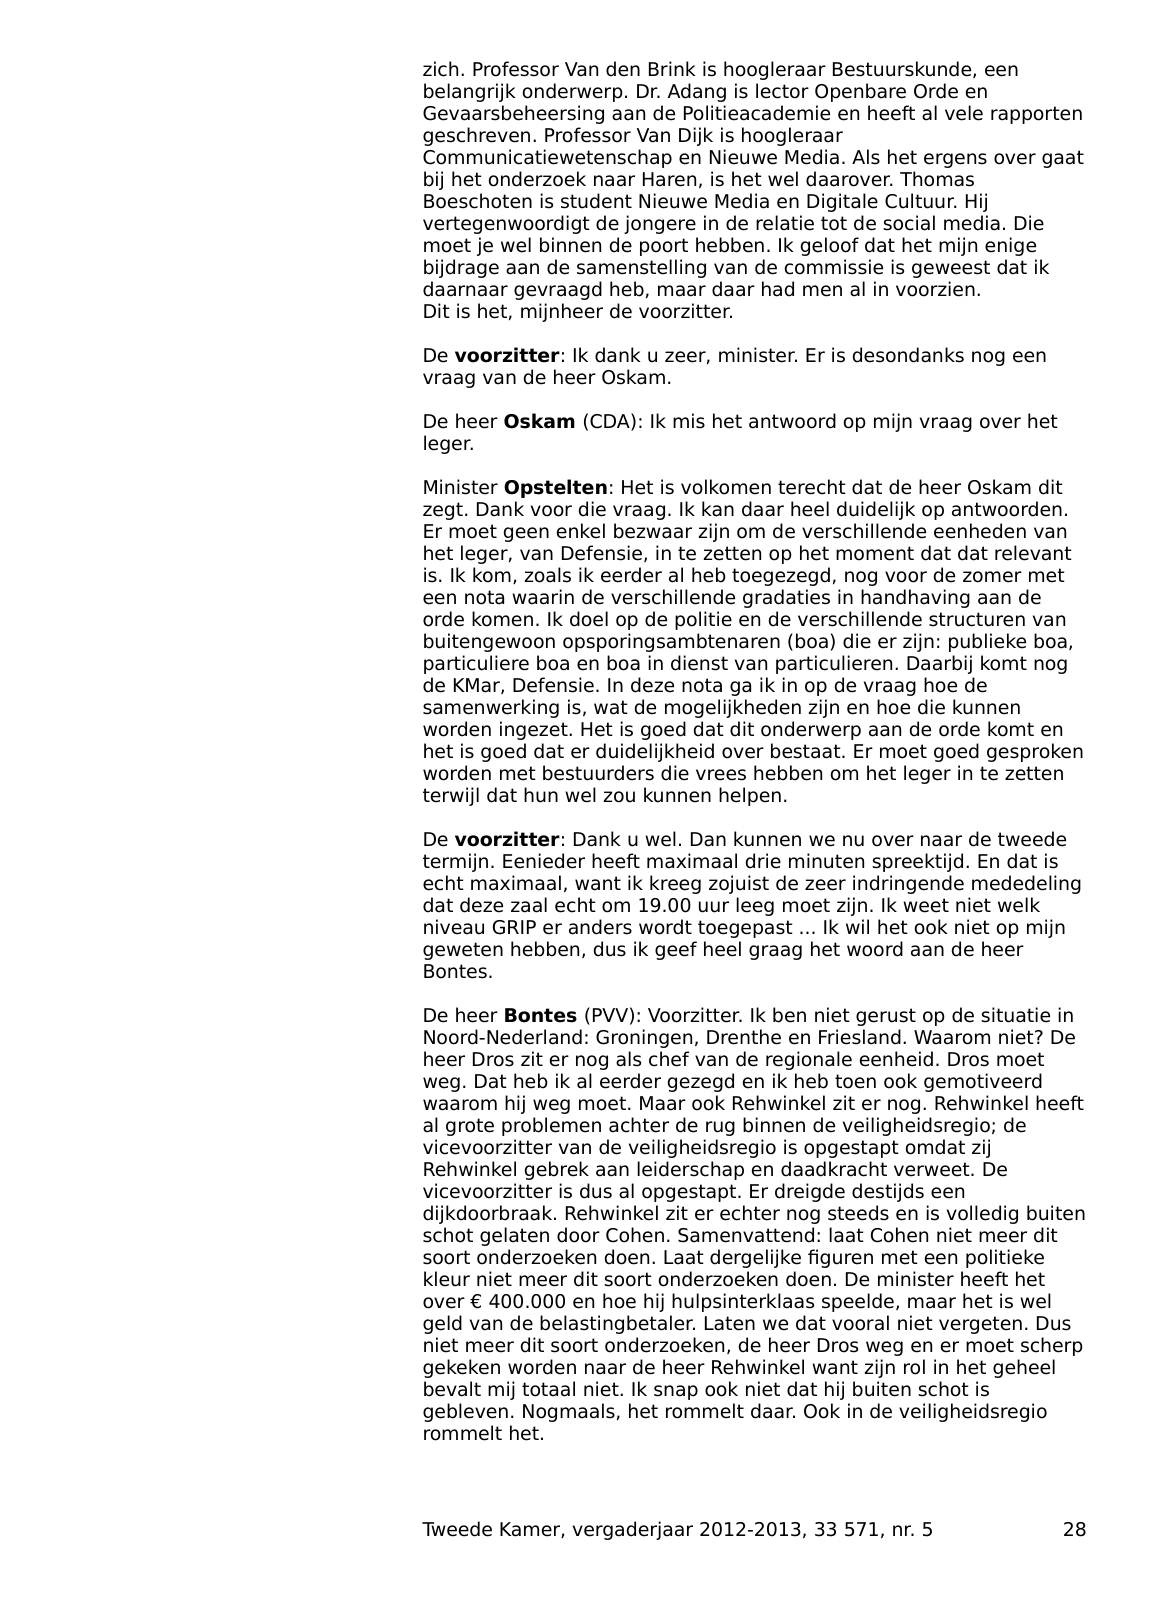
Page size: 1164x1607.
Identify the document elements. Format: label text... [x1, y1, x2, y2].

text Minister Opstelten: Het is volkomen terecht dat de heer Oskam dit zegt. Dank voor die vraag. Ik kan daar heel duidelijk op antwoorden. Er moet geen enkel bezwaar zijn om de verschillende eenheden van het leger, van Defensie, in te zetten op het moment dat dat relevant is. Ik kom, zoals ik eerder al heb toegezegd, nog voor de zomer met een nota waarin de verschillende gradaties in handhaving aan de orde komen. Ik doel op de politie en de verschillende structuren van buitengewoon opsporingsambtenaren (boa) die er zijn: publieke boa, particuliere boa en boa in dienst van particulieren. Daarbij komt nog de KMar, Defensie. In deze nota ga ik in op de vraag hoe de samenwerking is, wat de mogelijkheden zijn en hoe die kunnen worden ingezet. Het is goed dat dit onderwerp aan de orde komt en het is goed dat er duidelijkheid over bestaat. Er moet goed gesproken worden met bestuurders die vrees hebben om het leger in te zetten terwijl dat hun wel zou kunnen helpen. [422, 477, 1087, 807]
text zich. Professor Van den Brink is hoogleraar Bestuurskunde, een belangrijk onderwerp. Dr. Adang is lector Openbare Orde en Gevaarsbeheersing aan de Politieacademie en heeft al vele rapporten geschreven. Professor Van Dijk is hoogleraar Communicatiewetenschap en Nieuwe Media. Als het ergens over gaat bij het onderzoek naar Haren, is het wel daarover. Thomas Boeschoten is student Nieuwe Media en Digitale Cultuur. Hij vertegenwoordigt de jongere in de relatie tot de social media. Die moet je wel binnen de poort hebben. Ik geloof dat het mijn enige bijdrage aan de samenstelling van de commissie is geweest dat ik daarnaar gevraagd heb, maar daar had men al in voorzien. [422, 59, 1087, 301]
text De voorzitter: Dank u wel. Dan kunnen we nu over naar de tweede termijn. Eenieder heeft maximaal drie minuten spreektijd. En dat is echt maximaal, want ik kreeg zojuist de zeer indringende mededeling dat deze zaal echt om 19.00 uur leeg moet zijn. Ik weet niet welk niveau GRIP er anders wordt toegepast ... Ik wil het ook niet op mijn geweten hebben, dus ik geef heel graag het woord aan de heer Bontes. [422, 829, 1087, 983]
text Dit is het, mijnheer de voorzitter. [422, 301, 1087, 323]
text De heer Oskam (CDA): Ik mis het antwoord op mijn vraag over het leger. [422, 411, 1087, 455]
text De heer Bontes (PVV): Voorzitter. Ik ben niet gerust op de situatie in Noord-Nederland: Groningen, Drenthe en Friesland. Waarom niet? De heer Dros zit er nog als chef van de regionale eenheid. Dros moet weg. Dat heb ik al eerder gezegd en ik heb toen ook gemotiveerd waarom hij weg moet. Maar ook Rehwinkel zit er nog. Rehwinkel heeft al grote problemen achter de rug binnen de veiligheidsregio; de vicevoorzitter van de veiligheidsregio is opgestapt omdat zij Rehwinkel gebrek aan leiderschap en daadkracht verweet. De vicevoorzitter is dus al opgestapt. Er dreigde destijds een dijkdoorbraak. Rehwinkel zit er echter nog steeds en is volledig buiten schot gelaten door Cohen. Samenvattend: laat Cohen niet meer dit soort onderzoeken doen. Laat dergelijke figuren met een politieke kleur niet meer dit soort onderzoeken doen. De minister heeft het over € 400.000 en hoe hij hulpsinterklaas speelde, maar het is wel geld van de belastingbetaler. Laten we dat vooral niet vergeten. Dus niet meer dit soort onderzoeken, de heer Dros weg en er moet scherp gekeken worden naar de heer Rehwinkel want zijn rol in het geheel bevalt mij totaal niet. Ik snap ook niet dat hij buiten schot is gebleven. Nogmaals, het rommelt daar. Ook in de veiligheidsregio rommelt het. [422, 1005, 1087, 1445]
text De voorzitter: Ik dank u zeer, minister. Er is desondanks nog een vraag van de heer Oskam. [422, 345, 1087, 389]
